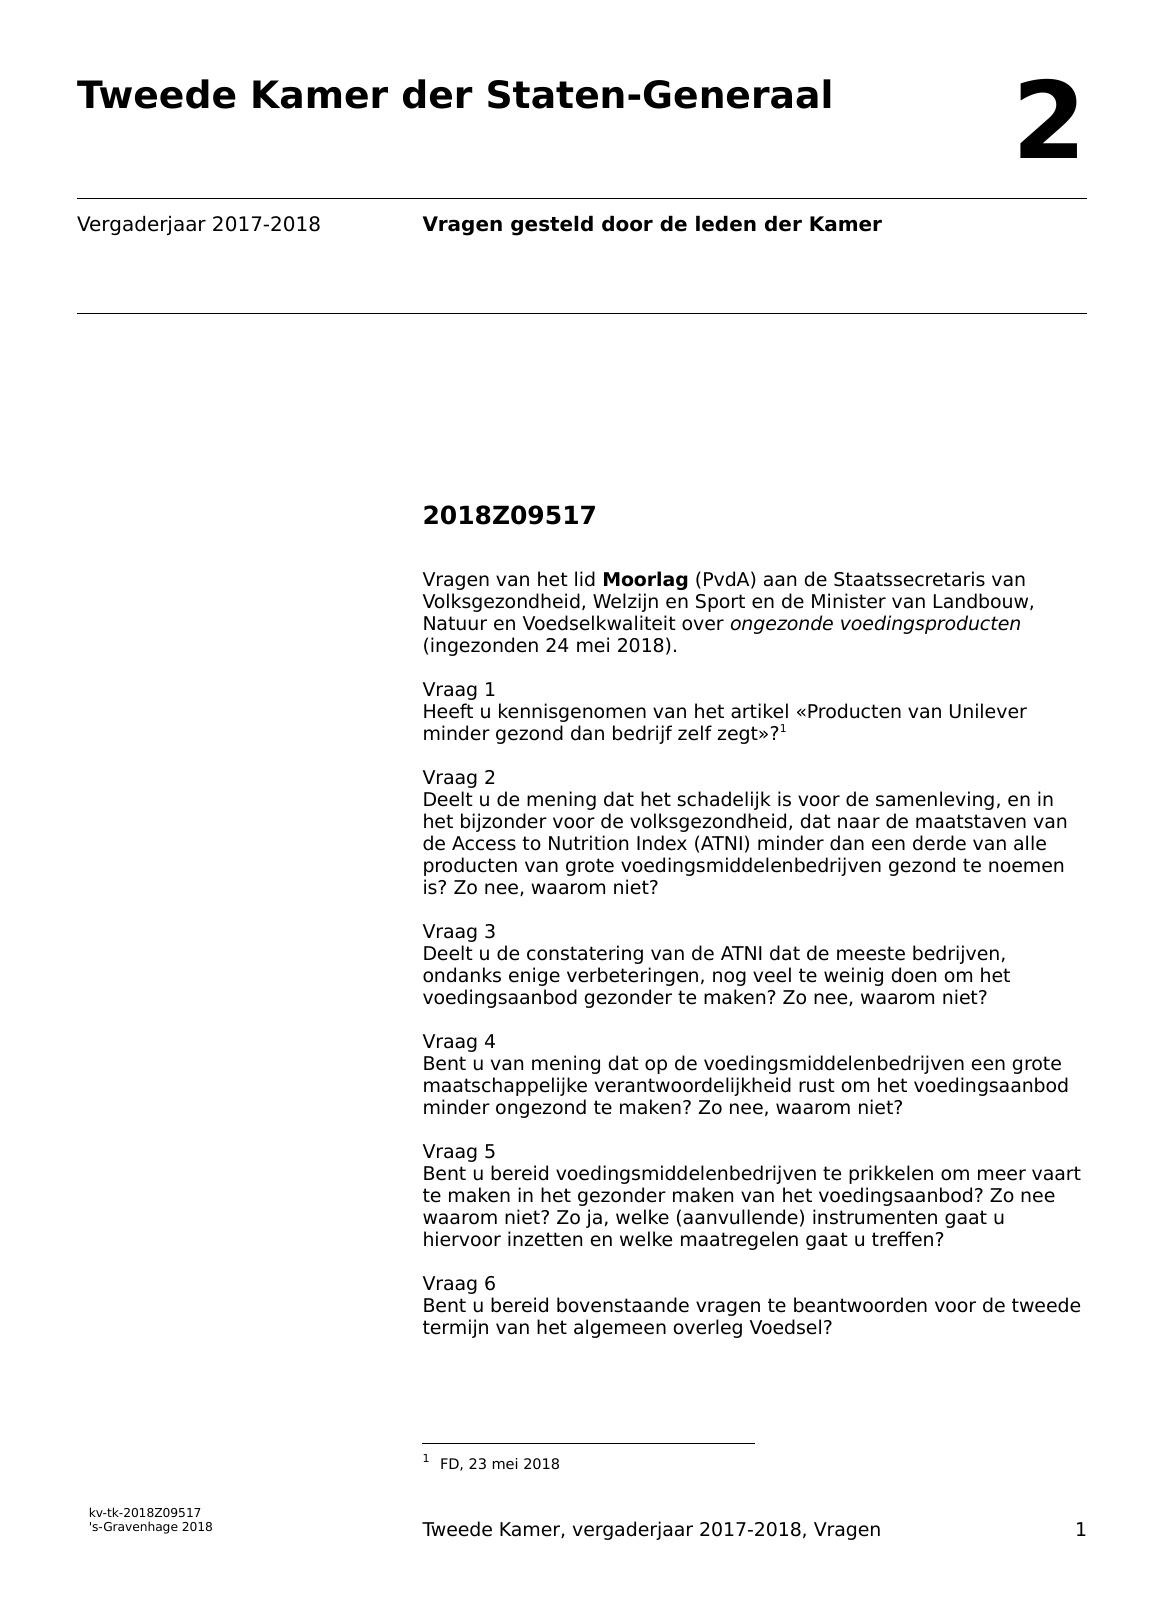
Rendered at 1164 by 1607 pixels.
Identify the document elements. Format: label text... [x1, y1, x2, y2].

text FD, 23 mei 2018 [422, 1452, 1087, 1474]
text 's-Gravenhage 2018 [88, 1520, 323, 1534]
table_cell Vergaderjaar 2017-2018 [77, 199, 422, 313]
table_header Tweede Kamer der Staten-Generaal [77, 59, 886, 198]
table_header 2 [886, 59, 1087, 198]
text Vraag 2 [422, 767, 1087, 789]
text Vraag 6 [422, 1273, 1087, 1295]
text Vragen van het lid Moorlag (PvdA) aan de Staatssecretaris van Volksgezondheid, Welzijn en Sport en de Minister van Landbouw, Natuur en Voedselkwaliteit over ongezonde voedingsproducten (ingezonden 24 mei 2018). [422, 569, 1087, 657]
text Vraag 1 [422, 679, 1087, 701]
text Heeft u kennisgenomen van het artikel «Producten van Unilever minder gezond dan bedrijf zelf zegt»? [422, 701, 1087, 745]
text Bent u bereid voedingsmiddelenbedrijven te prikkelen om meer vaart te maken in het gezonder maken van het voedingsaanbod? Zo nee waarom niet? Zo ja, welke (aanvullende) instrumenten gaat u hiervoor inzetten en welke maatregelen gaat u treffen? [422, 1163, 1087, 1251]
text Bent u van mening dat op de voedingsmiddelenbedrijven een grote maatschappelijke verantwoordelijkheid rust om het voedingsaanbod minder ongezond te maken? Zo nee, waarom niet? [422, 1053, 1087, 1119]
text Bent u bereid bovenstaande vragen te beantwoorden voor de tweede termijn van het algemeen overleg Voedsel? [422, 1295, 1087, 1339]
table_cell Vragen gesteld door de leden der Kamer [422, 199, 1087, 313]
text Deelt u de constatering van de ATNI dat de meeste bedrijven, ondanks enige verbeteringen, nog veel te weinig doen om het voedingsaanbod gezonder te maken? Zo nee, waarom niet? [422, 943, 1087, 1009]
text Deelt u de mening dat het schadelijk is voor de samenleving, en in het bijzonder voor de volksgezondheid, dat naar de maatstaven van de Access to Nutrition Index (ATNI) minder dan een derde van alle producten van grote voedingsmiddelenbedrijven gezond te noemen is? Zo nee, waarom niet? [422, 789, 1087, 899]
text kv-tk-2018Z09517 [88, 1506, 323, 1520]
text Vraag 3 [422, 921, 1087, 943]
text 2018Z09517 [422, 501, 1087, 531]
text Vraag 5 [422, 1141, 1087, 1163]
text Vraag 4 [422, 1031, 1087, 1053]
